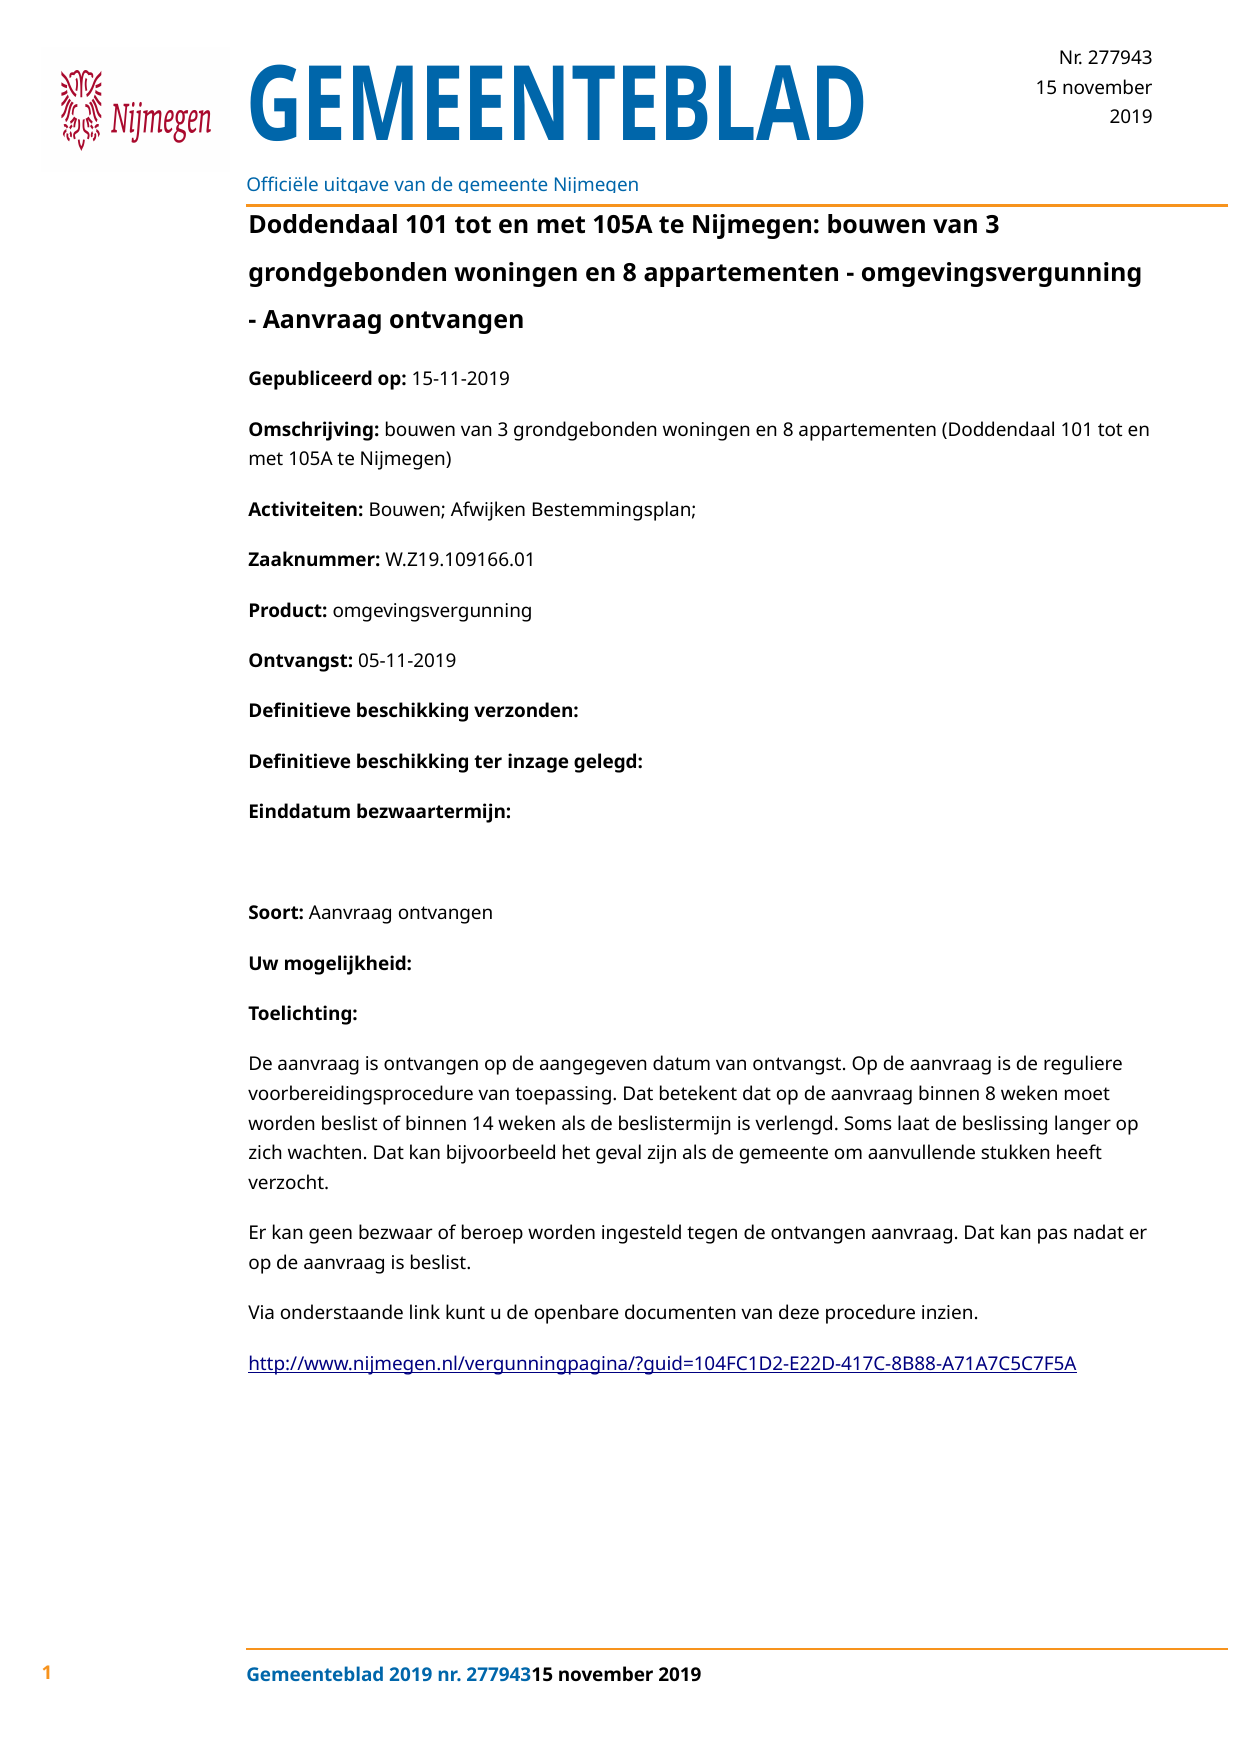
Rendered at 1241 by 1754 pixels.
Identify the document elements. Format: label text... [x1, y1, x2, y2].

text Product: omgevingsvergunning [248, 597, 1152, 622]
text Uw mogelijkheid: [248, 950, 1152, 975]
text Ontvangst: 05-11-2019 [248, 647, 1152, 673]
text Doddendaal 101 tot en met 105A te Nijmegen: bouwen van 3 grondgebonden woningen en 8 appartementen - omgevingsvergunning - Aanvraag ontvangen [248, 207, 1152, 336]
text Activiteiten: Bouwen; Afwijken Bestemmingsplan; [248, 496, 1152, 522]
text Zaaknummer: W.Z19.109166.01 [248, 546, 1152, 572]
text Via onderstaande link kunt u de openbare documenten van deze procedure inzien. [248, 1299, 1152, 1325]
text De aanvraag is ontvangen op de aangegeven datum van ontvangst. Op de aanvraag is de reguliere voorbereidingsprocedure van toepassing. Dat betekent dat op de aanvraag binnen 8 weken moet worden beslist of binnen 14 weken als de beslistermijn is verlengd. Soms laat de beslissing langer op zich wachten. Dat kan bijvoorbeeld het geval zijn als de gemeente om aanvullende stukken heeft verzocht. [248, 1051, 1152, 1194]
text Soort: Aanvraag ontvangen [248, 899, 1152, 925]
text Gepubliceerd op: 15-11-2019 [248, 366, 1152, 391]
text http://www.nijmegen.nl/vergunningpagina/?guid=104FC1D2-E22D-417C-8B88-A71A7C5C7F5A [248, 1350, 1152, 1375]
text Toelichting: [248, 1000, 1152, 1026]
text Definitieve beschikking verzonden: [248, 698, 1152, 723]
text Definitieve beschikking ter inzage gelegd: [248, 748, 1152, 774]
text Einddatum bezwaartermijn: [248, 798, 1152, 824]
text Omschrijving: bouwen van 3 grondgebonden woningen en 8 appartementen (Doddendaal 101 tot en met 105A te Nijmegen) [248, 416, 1152, 471]
picture [41, 47, 231, 172]
text Er kan geen bezwaar of beroep worden ingesteld tegen de ontvangen aanvraag. Dat kan pas nadat er op de aanvraag is beslist. [248, 1219, 1152, 1274]
